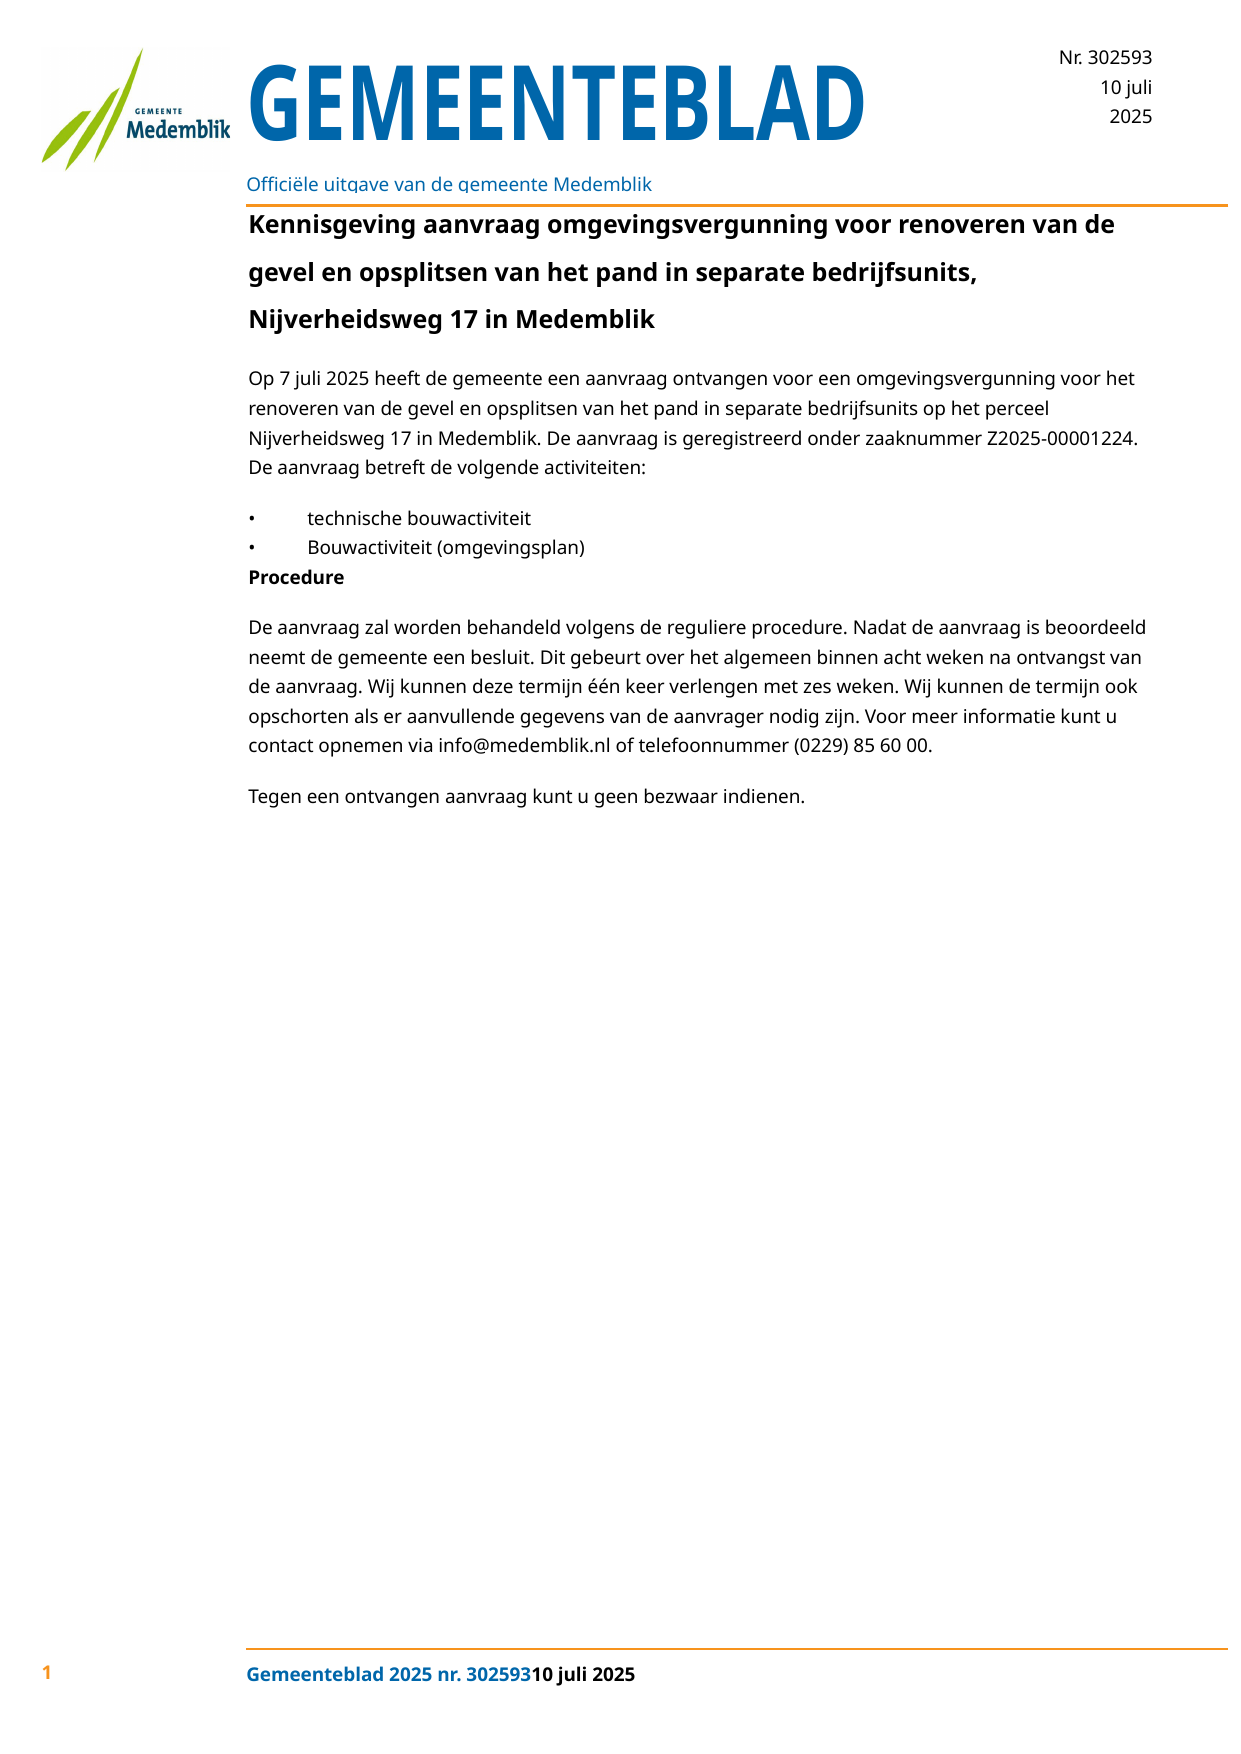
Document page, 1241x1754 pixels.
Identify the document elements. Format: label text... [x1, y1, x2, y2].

text De aanvraag zal worden behandeld volgens de reguliere procedure. Nadat de aanvraag is beoordeeld neemt de gemeente een besluit. Dit gebeurt over het algemeen binnen acht weken na ontvangst van de aanvraag. Wij kunnen deze termijn één keer verlengen met zes weken. Wij kunnen de termijn ook opschorten als er aanvullende gegevens van de aanvrager nodig zijn. Voor meer informatie kunt u contact opnemen via info@medemblik.nl of telefoonnummer (0229) 85 60 00. [248, 614, 1152, 758]
text Tegen een ontvangen aanvraag kunt u geen bezwaar indienen. [248, 783, 1152, 809]
list technische bouwactiviteit [248, 505, 1152, 530]
text Op 7 juli 2025 heeft de gemeente een aanvraag ontvangen voor een omgevingsvergunning voor het renoveren van de gevel en opsplitsen van het pand in separate bedrijfsunits op het perceel Nijverheidsweg 17 in Medemblik. De aanvraag is geregistreerd onder zaaknummer Z2025-00001224. De aanvraag betreft de volgende activiteiten: [248, 366, 1152, 480]
text Kennisgeving aanvraag omgevingsvergunning voor renoveren van de gevel en opsplitsen van het pand in separate bedrijfsunits, Nijverheidsweg 17 in Medemblik [248, 207, 1152, 336]
list Bouwactiviteit (omgevingsplan) [248, 534, 1152, 560]
text Procedure [248, 564, 1152, 589]
picture [41, 47, 231, 172]
